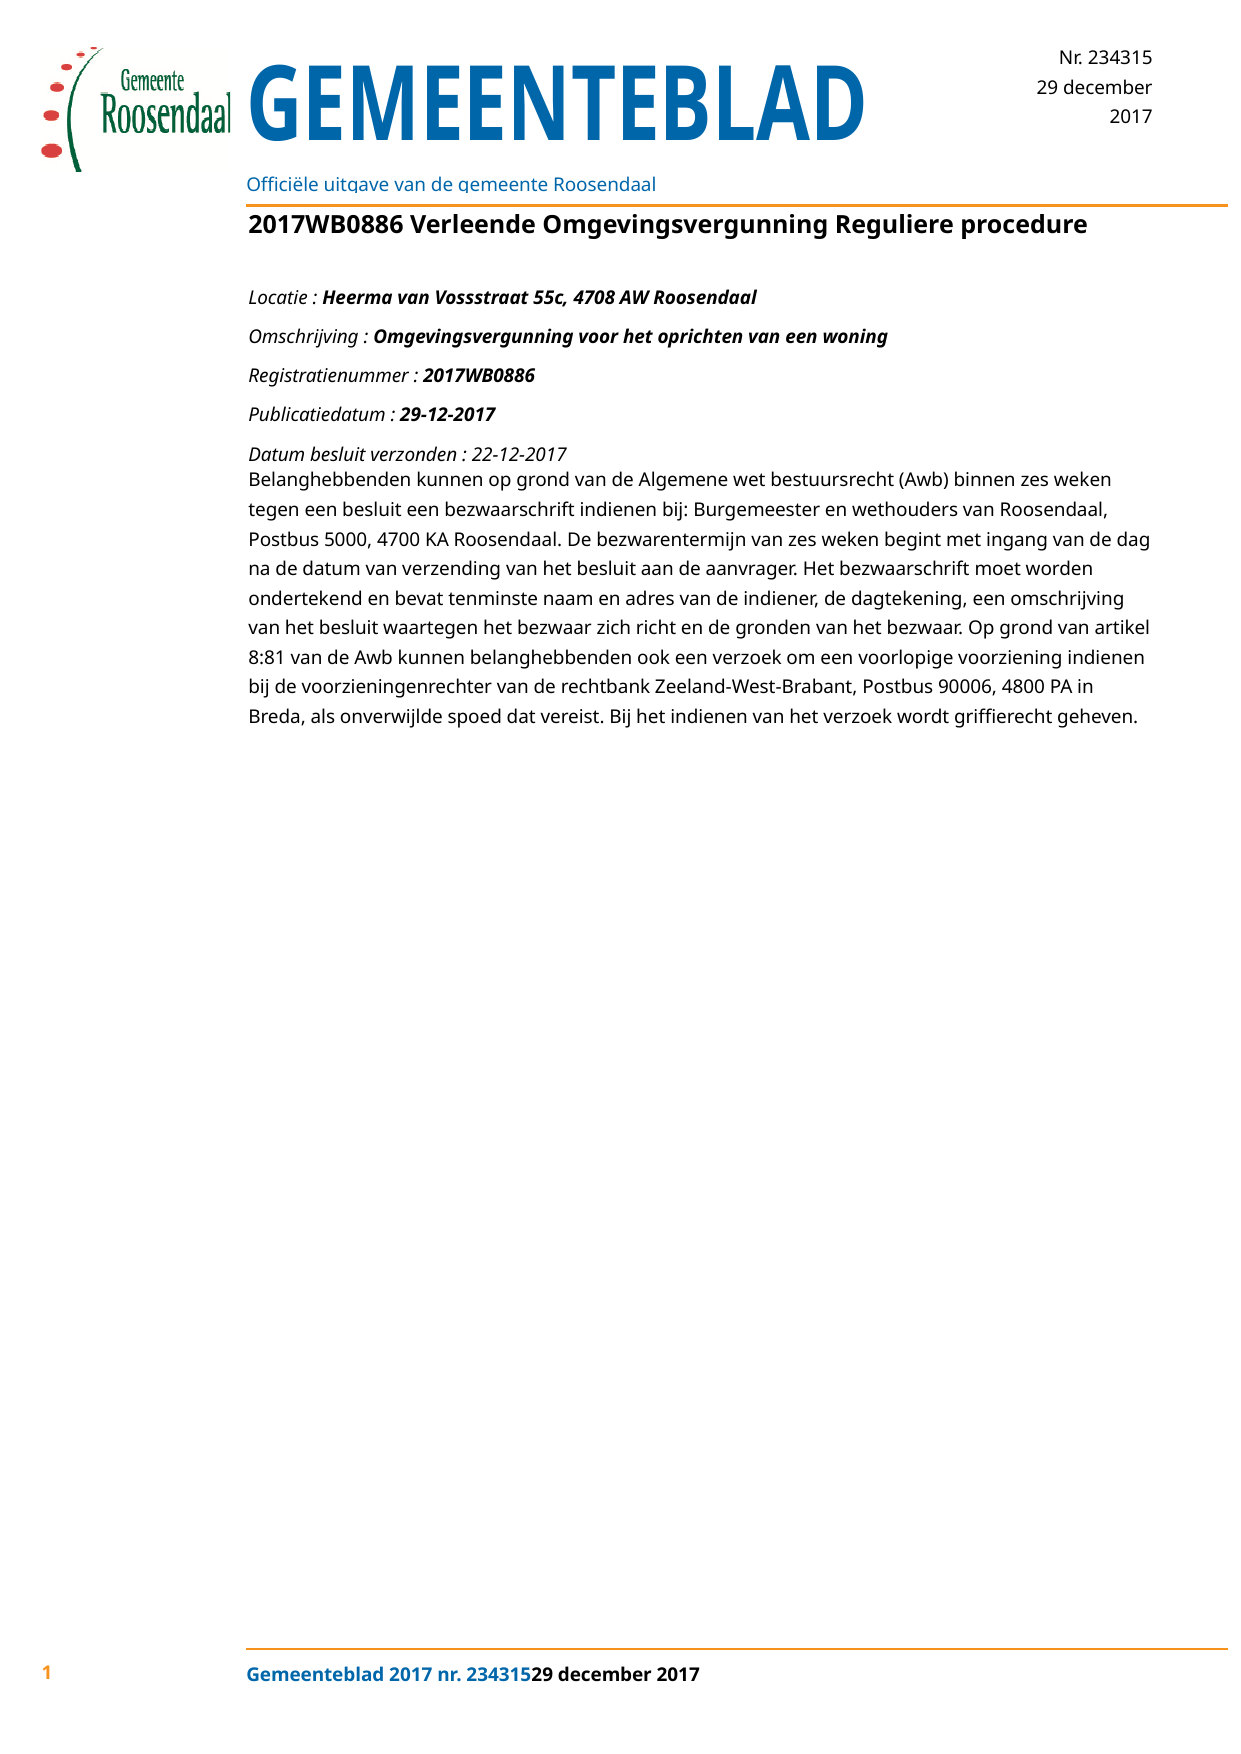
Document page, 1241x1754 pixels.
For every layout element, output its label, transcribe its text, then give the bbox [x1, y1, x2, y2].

text Belanghebbenden kunnen op grond van de Algemene wet bestuursrecht (Awb) binnen zes weken tegen een besluit een bezwaarschrift indienen bij: Burgemeester en wethouders van Roosendaal, Postbus 5000, 4700 KA Roosendaal. De bezwarentermijn van zes weken begint met ingang van de dag na de datum van verzending van het besluit aan de aanvrager. Het bezwaarschrift moet worden ondertekend en bevat tenminste naam en adres van de indiener, de dagtekening, een omschrijving van het besluit waartegen het bezwaar zich richt en de gronden van het bezwaar. Op grond van artikel 8:81 van de Awb kunnen belanghebbenden ook een verzoek om een voorlopige voorziening indienen bij de voorzieningenrechter van de rechtbank Zeeland-West-Brabant, Postbus 90006, 4800 PA in Breda, als onverwijlde spoed dat vereist. Bij het indienen van het verzoek wordt griffierecht geheven. [248, 467, 1152, 729]
text 2017WB0886 Verleende Omgevingsvergunning Reguliere procedure [248, 207, 1152, 241]
text Registratienummer : 2017WB0886 [248, 362, 1152, 388]
text Omschrijving : Omgevingsvergunning voor het oprichten van een woning [248, 323, 1152, 349]
text Datum besluit verzonden : 22-12-2017 [248, 441, 1152, 467]
text Publicatiedatum : 29-12-2017 [248, 402, 1152, 427]
picture [41, 47, 231, 172]
text Locatie : Heerma van Vossstraat 55c, 4708 AW Roosendaal [248, 284, 1152, 309]
